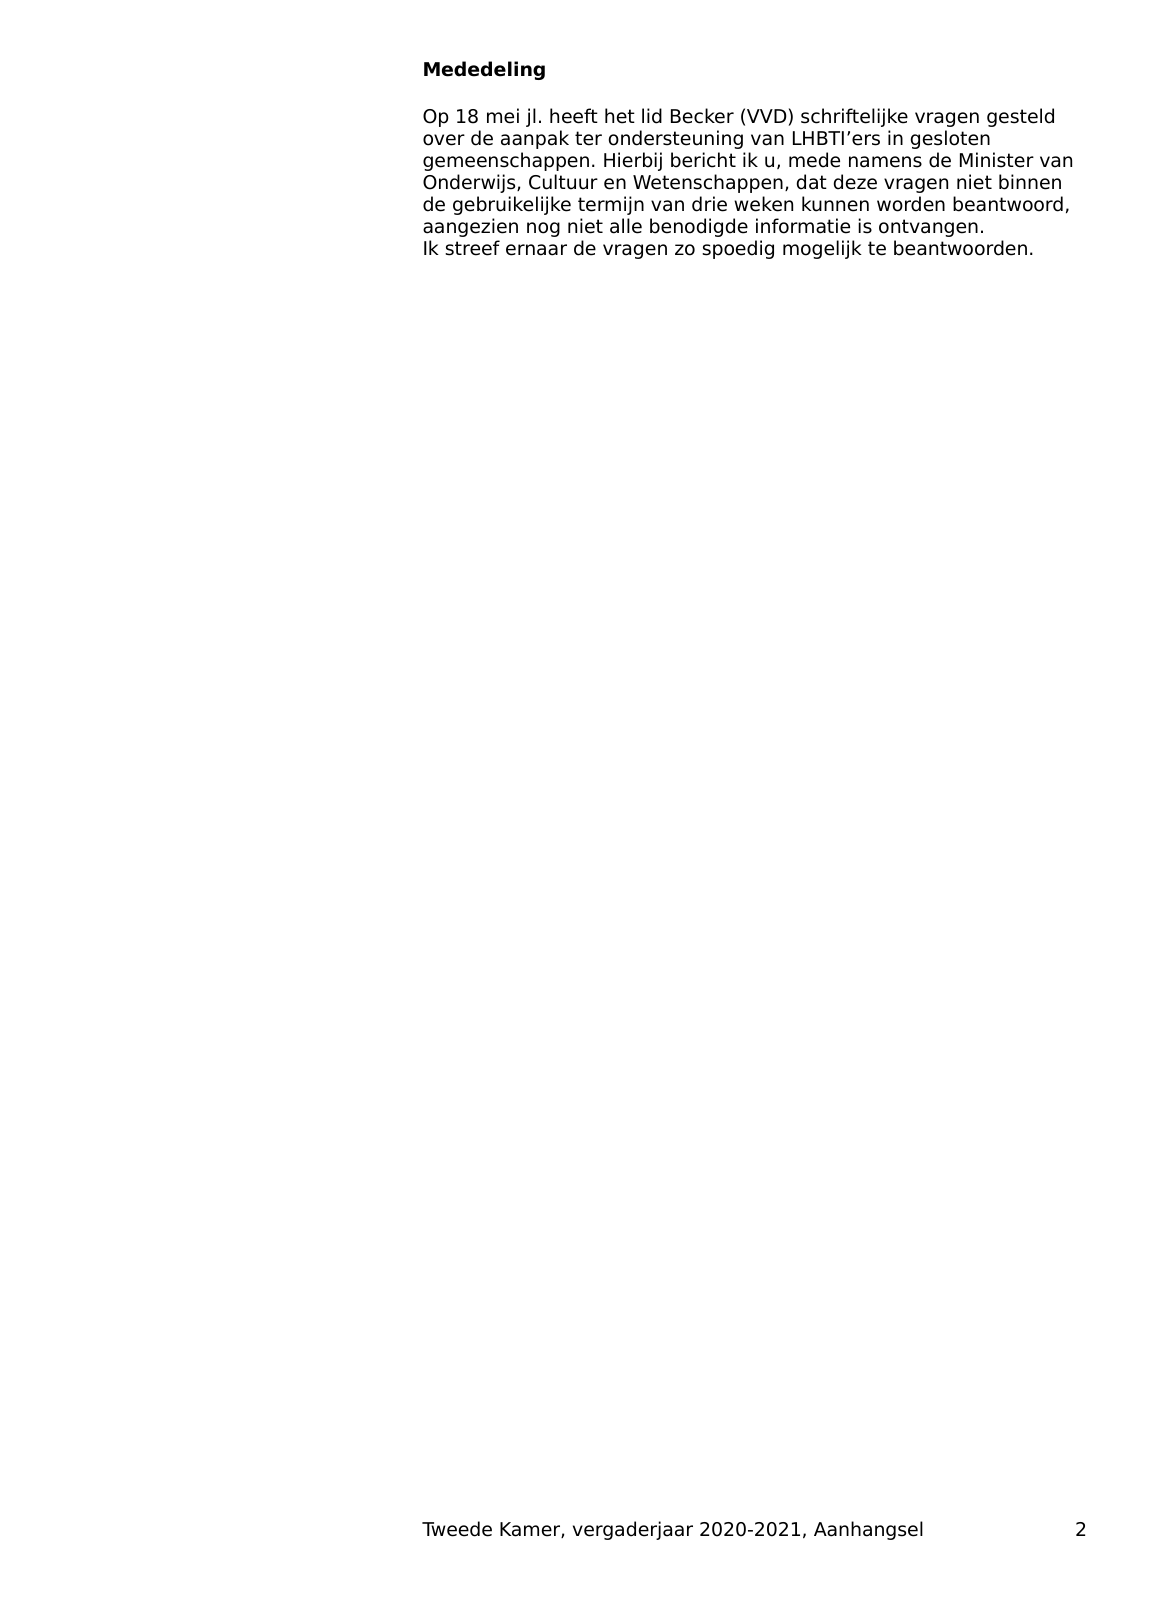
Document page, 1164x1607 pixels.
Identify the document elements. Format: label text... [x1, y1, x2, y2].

text Ik streef ernaar de vragen zo spoedig mogelijk te beantwoorden. [422, 238, 1087, 260]
subtitle Mededeling [422, 59, 1087, 81]
text Op 18 mei jl. heeft het lid Becker (VVD) schriftelijke vragen gesteld over de aanpak ter ondersteuning van LHBTI’ers in gesloten gemeenschappen. Hierbij bericht ik u, mede namens de Minister van Onderwijs, Cultuur en Wetenschappen, dat deze vragen niet binnen de gebruikelijke termijn van drie weken kunnen worden beantwoord, aangezien nog niet alle benodigde informatie is ontvangen. [422, 106, 1087, 238]
